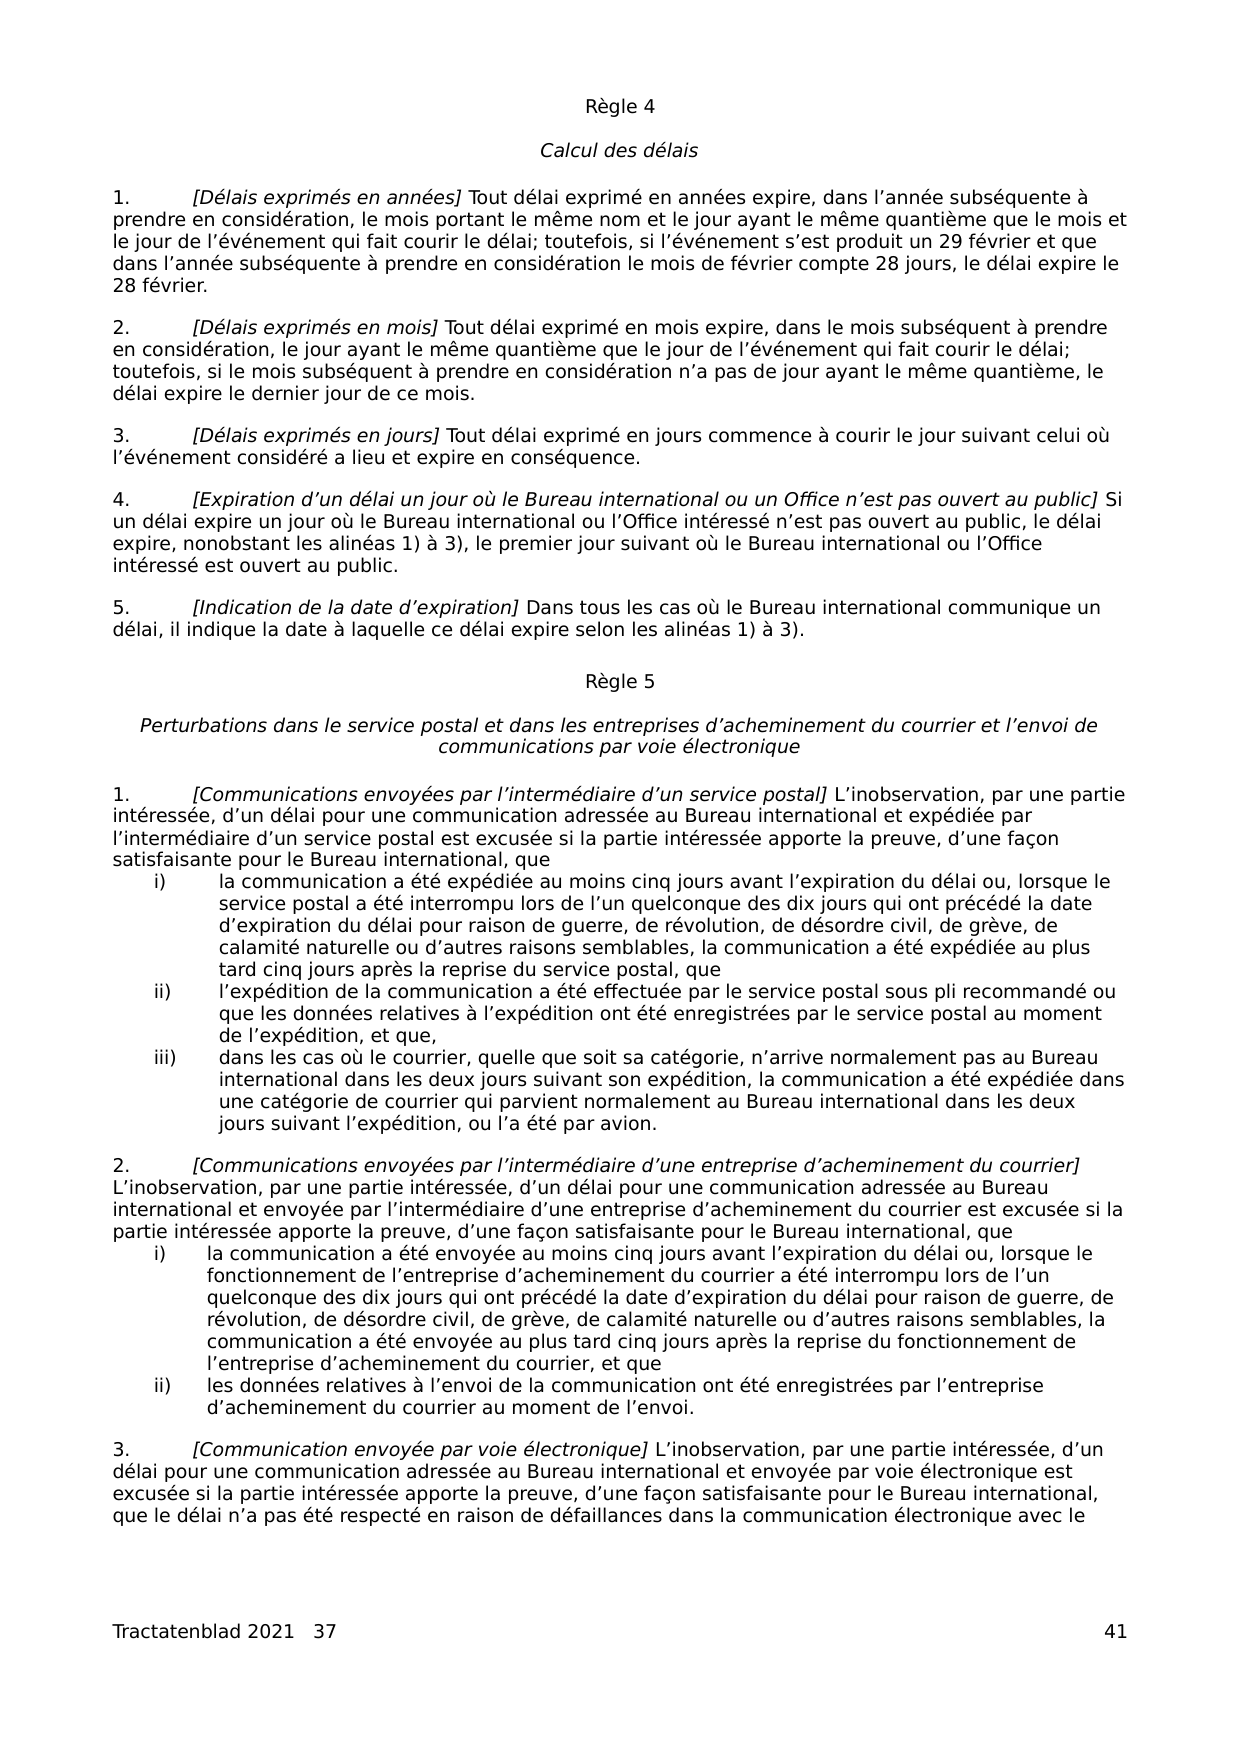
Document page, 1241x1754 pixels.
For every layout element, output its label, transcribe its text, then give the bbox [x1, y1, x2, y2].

text 3. [Délais exprimés en jours] Tout délai exprimé en jours commence à courir le jour suivant celui où l’événement considéré a lieu et expire en conséquence. [112, 425, 1128, 469]
text 3. [Communication envoyée par voie électronique] L’inobservation, par une partie intéressée, d’un délai pour une communication adressée au Bureau international et envoyée par voie électronique est excusée si la partie intéressée apporte la preuve, d’une façon satisfaisante pour le Bureau international, que le délai n’a pas été respecté en raison de défaillances dans la communication électronique avec le [112, 1439, 1128, 1527]
text i) la communication a été expédiée au moins cinq jours avant l’expiration du délai ou, lorsque le service postal a été interrompu lors de l’un quelconque des dix jours qui ont précédé la date d’expiration du délai pour raison de guerre, de révolution, de désordre civil, de grève, de calamité naturelle ou d’autres raisons semblables, la communication a été expédiée au plus tard cinq jours après la reprise du service postal, que [153, 871, 1128, 981]
text ii) les données relatives à l’envoi de la communication ont été enregistrées par l’entreprise d’acheminement du courrier au moment de l’envoi. [153, 1375, 1128, 1419]
text 5. [Indication de la date d’expiration] Dans tous les cas où le Bureau international communique un délai, il indique la date à laquelle ce délai expire selon les alinéas 1) à 3). [112, 597, 1128, 641]
text iii) dans les cas où le courrier, quelle que soit sa catégorie, n’arrive normalement pas au Bureau international dans les deux jours suivant son expédition, la communication a été expédiée dans une catégorie de courrier qui parvient normalement au Bureau international dans les deux jours suivant l’expédition, ou l’a été par avion. [153, 1047, 1128, 1135]
text 2. [Communications envoyées par l’intermédiaire d’une entreprise d’acheminement du courrier] L’inobservation, par une partie intéressée, d’un délai pour une communication adressée au Bureau international et envoyée par l’intermédiaire d’une entreprise d’acheminement du courrier est excusée si la partie intéressée apporte la preuve, d’une façon satisfaisante pour le Bureau international, que [112, 1155, 1128, 1243]
text 1. [Délais exprimés en années] Tout délai exprimé en années expire, dans l’année subséquente à prendre en considération, le mois portant le même nom et le jour ayant le même quantième que le mois et le jour de l’événement qui fait courir le délai; toutefois, si l’événement s’est produit un 29 février et que dans l’année subséquente à prendre en considération le mois de février compte 28 jours, le délai expire le 28 février. [112, 187, 1128, 297]
subtitle Règle 4 Calcul des délais [112, 96, 1128, 162]
subtitle Règle 5 Perturbations dans le service postal et dans les entreprises d’acheminement du courrier et l’envoi de communications par voie électronique [112, 671, 1128, 758]
text ii) l’expédition de la communication a été effectuée par le service postal sous pli recommandé ou que les données relatives à l’expédition ont été enregistrées par le service postal au moment de l’expédition, et que, [153, 981, 1128, 1047]
text 1. [Communications envoyées par l’intermédiaire d’un service postal] L’inobservation, par une partie intéressée, d’un délai pour une communication adressée au Bureau international et expédiée par l’intermédiaire d’un service postal est excusée si la partie intéressée apporte la preuve, d’une façon satisfaisante pour le Bureau international, que [112, 783, 1128, 871]
text 4. [Expiration d’un délai un jour où le Bureau international ou un Office n’est pas ouvert au public] Si un délai expire un jour où le Bureau international ou l’Office intéressé n’est pas ouvert au public, le délai expire, nonobstant les alinéas 1) à 3), le premier jour suivant où le Bureau international ou l’Office intéressé est ouvert au public. [112, 489, 1128, 577]
text i) la communication a été envoyée au moins cinq jours avant l’expiration du délai ou, lorsque le fonctionnement de l’entreprise d’acheminement du courrier a été interrompu lors de l’un quelconque des dix jours qui ont précédé la date d’expiration du délai pour raison de guerre, de révolution, de désordre civil, de grève, de calamité naturelle ou d’autres raisons semblables, la communication a été envoyée au plus tard cinq jours après la reprise du fonctionnement de l’entreprise d’acheminement du courrier, et que [153, 1243, 1128, 1375]
text 2. [Délais exprimés en mois] Tout délai exprimé en mois expire, dans le mois subséquent à prendre en considération, le jour ayant le même quantième que le jour de l’événement qui fait courir le délai; toutefois, si le mois subséquent à prendre en considération n’a pas de jour ayant le même quantième, le délai expire le dernier jour de ce mois. [112, 317, 1128, 405]
